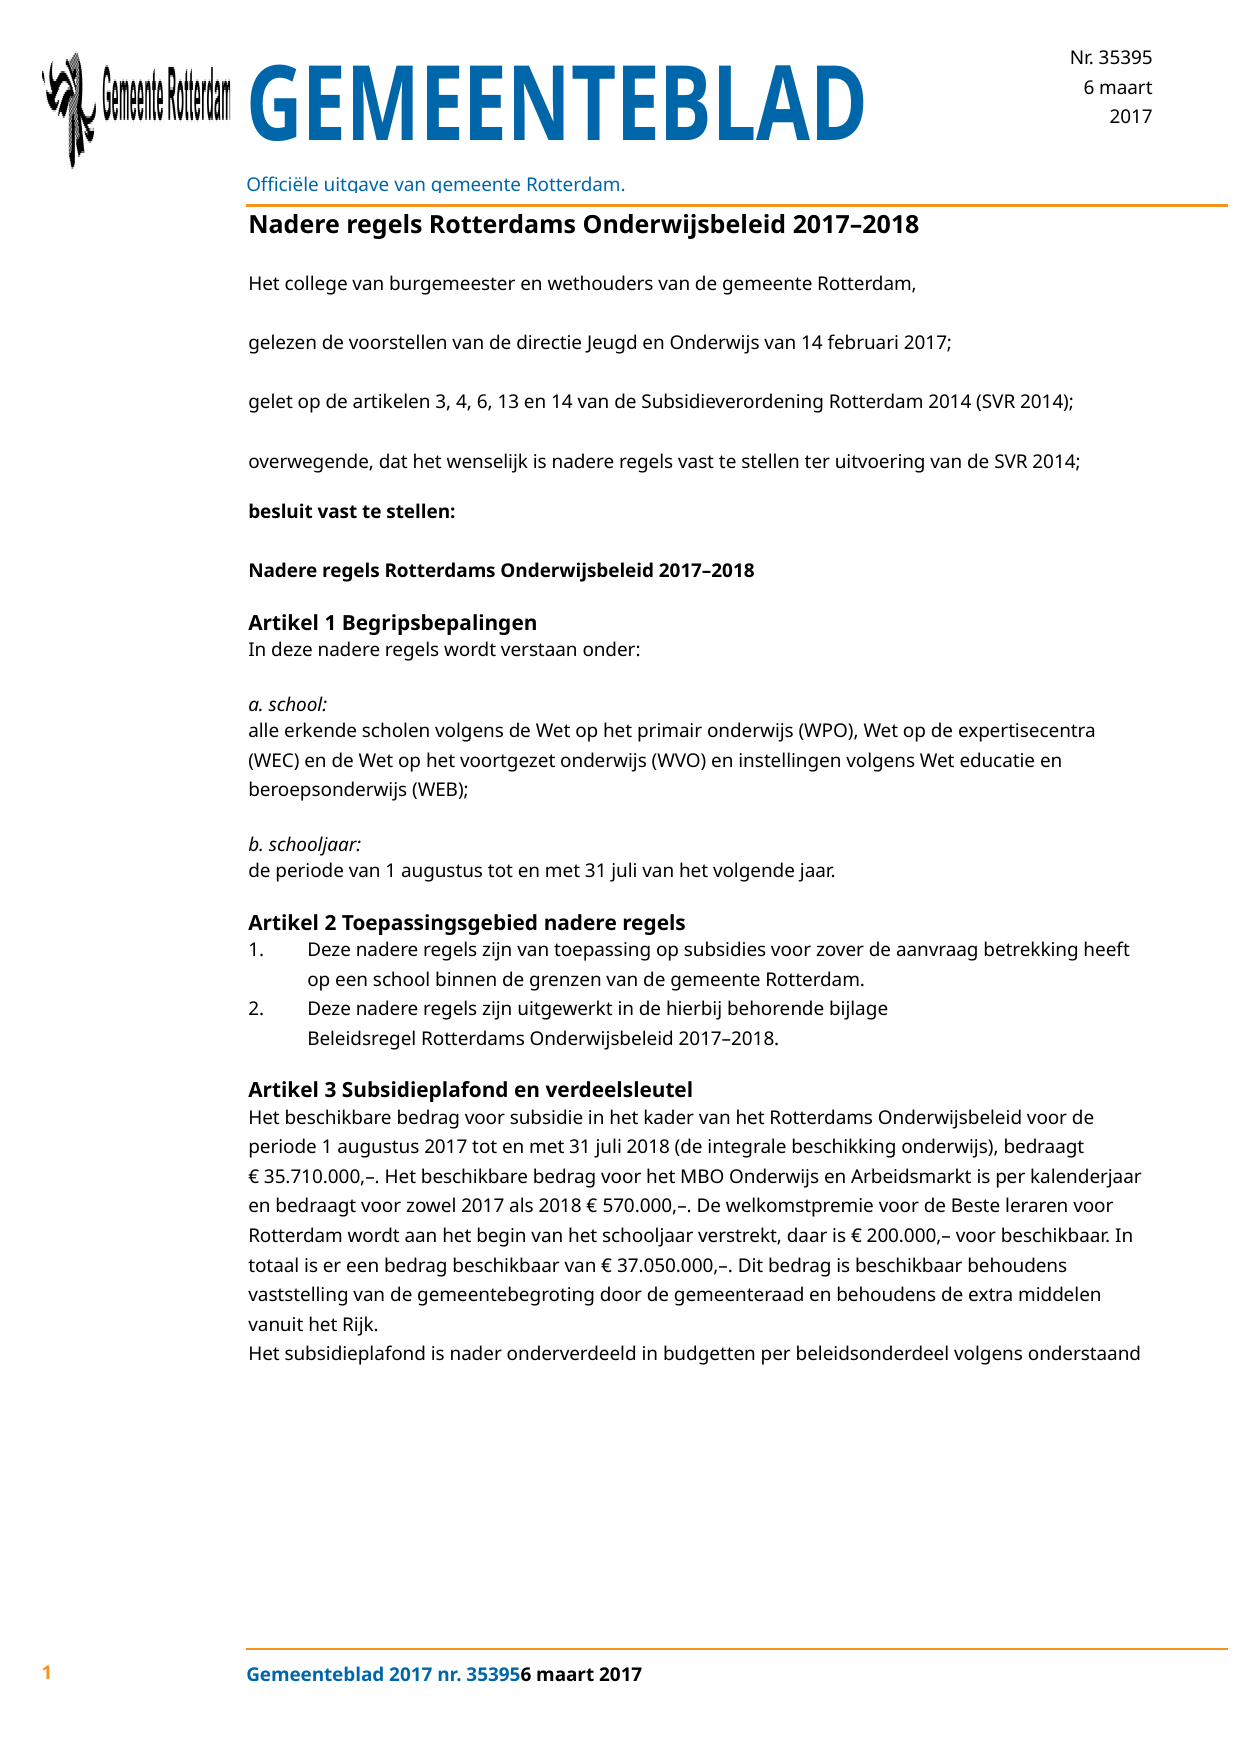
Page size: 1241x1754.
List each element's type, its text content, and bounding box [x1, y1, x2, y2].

text gelezen de voorstellen van de directie Jeugd en Onderwijs van 14 februari 2017; [248, 329, 1152, 355]
text b. schooljaar: [248, 832, 1152, 857]
text totaal is er een bedrag beschikbaar van € 37.050.000,–. Dit bedrag is beschikbaar behoudens vaststelling van de gemeentebegroting door de gemeenteraad en behoudens de extra middelen vanuit het Rijk. [248, 1252, 1152, 1337]
text overwegende, dat het wenselijk is nadere regels vast te stellen ter uitvoering van de SVR 2014; [248, 448, 1152, 473]
text Het subsidieplafond is nader onderverdeeld in budgetten per beleidsonderdeel volgens onderstaand [248, 1341, 1152, 1366]
text Artikel 3 Subsidieplafond en verdeelsleutel [248, 1075, 1152, 1104]
text Het college van burgemeester en wethouders van de gemeente Rotterdam, [248, 270, 1152, 296]
text alle erkende scholen volgens de Wet op het primair onderwijs (WPO), Wet op de expertisecentra (WEC) en de Wet op het voortgezet onderwijs (WVO) en instellingen volgens Wet educatie en beroepsonderwijs (WEB); [248, 717, 1152, 802]
text Nadere regels Rotterdams Onderwijsbeleid 2017–2018 [248, 207, 1152, 241]
text Nadere regels Rotterdams Onderwijsbeleid 2017–2018 [248, 557, 1152, 583]
text besluit vast te stellen: [248, 498, 1152, 524]
text Artikel 1 Begripsbepalingen [248, 608, 1152, 636]
text Artikel 2 Toepassingsgebied nadere regels [248, 908, 1152, 936]
text In deze nadere regels wordt verstaan onder: [248, 636, 1152, 662]
text de periode van 1 augustus tot en met 31 juli van het volgende jaar. [248, 857, 1152, 883]
picture [41, 47, 231, 172]
list Deze nadere regels zijn van toepassing op subsidies voor zover de aanvraag betrekking heeft op een school binnen de grenzen van de gemeente Rotterdam. [248, 936, 1152, 992]
text Het beschikbare bedrag voor subsidie in het kader van het Rotterdams Onderwijsbeleid voor de periode 1 augustus 2017 tot en met 31 juli 2018 (de integrale beschikking onderwijs), bedraagt € 35.710.000,–. Het beschikbare bedrag voor het MBO Onderwijs en Arbeidsmarkt is per kalenderjaar en bedraagt voor zowel 2017 als 2018 € 570.000,–. De welkomstpremie voor de Beste leraren voor Rotterdam wordt aan het begin van het schooljaar verstrekt, daar is € 200.000,– voor beschikbaar. In [248, 1104, 1152, 1248]
text gelet op de artikelen 3, 4, 6, 13 en 14 van de Subsidieverordening Rotterdam 2014 (SVR 2014); [248, 389, 1152, 414]
list Deze nadere regels zijn uitgewerkt in de hierbij behorende bijlage [248, 995, 1152, 1021]
text a. school: [248, 691, 1152, 717]
list Beleidsregel Rotterdams Onderwijsbeleid 2017–2018. [248, 1025, 1152, 1051]
